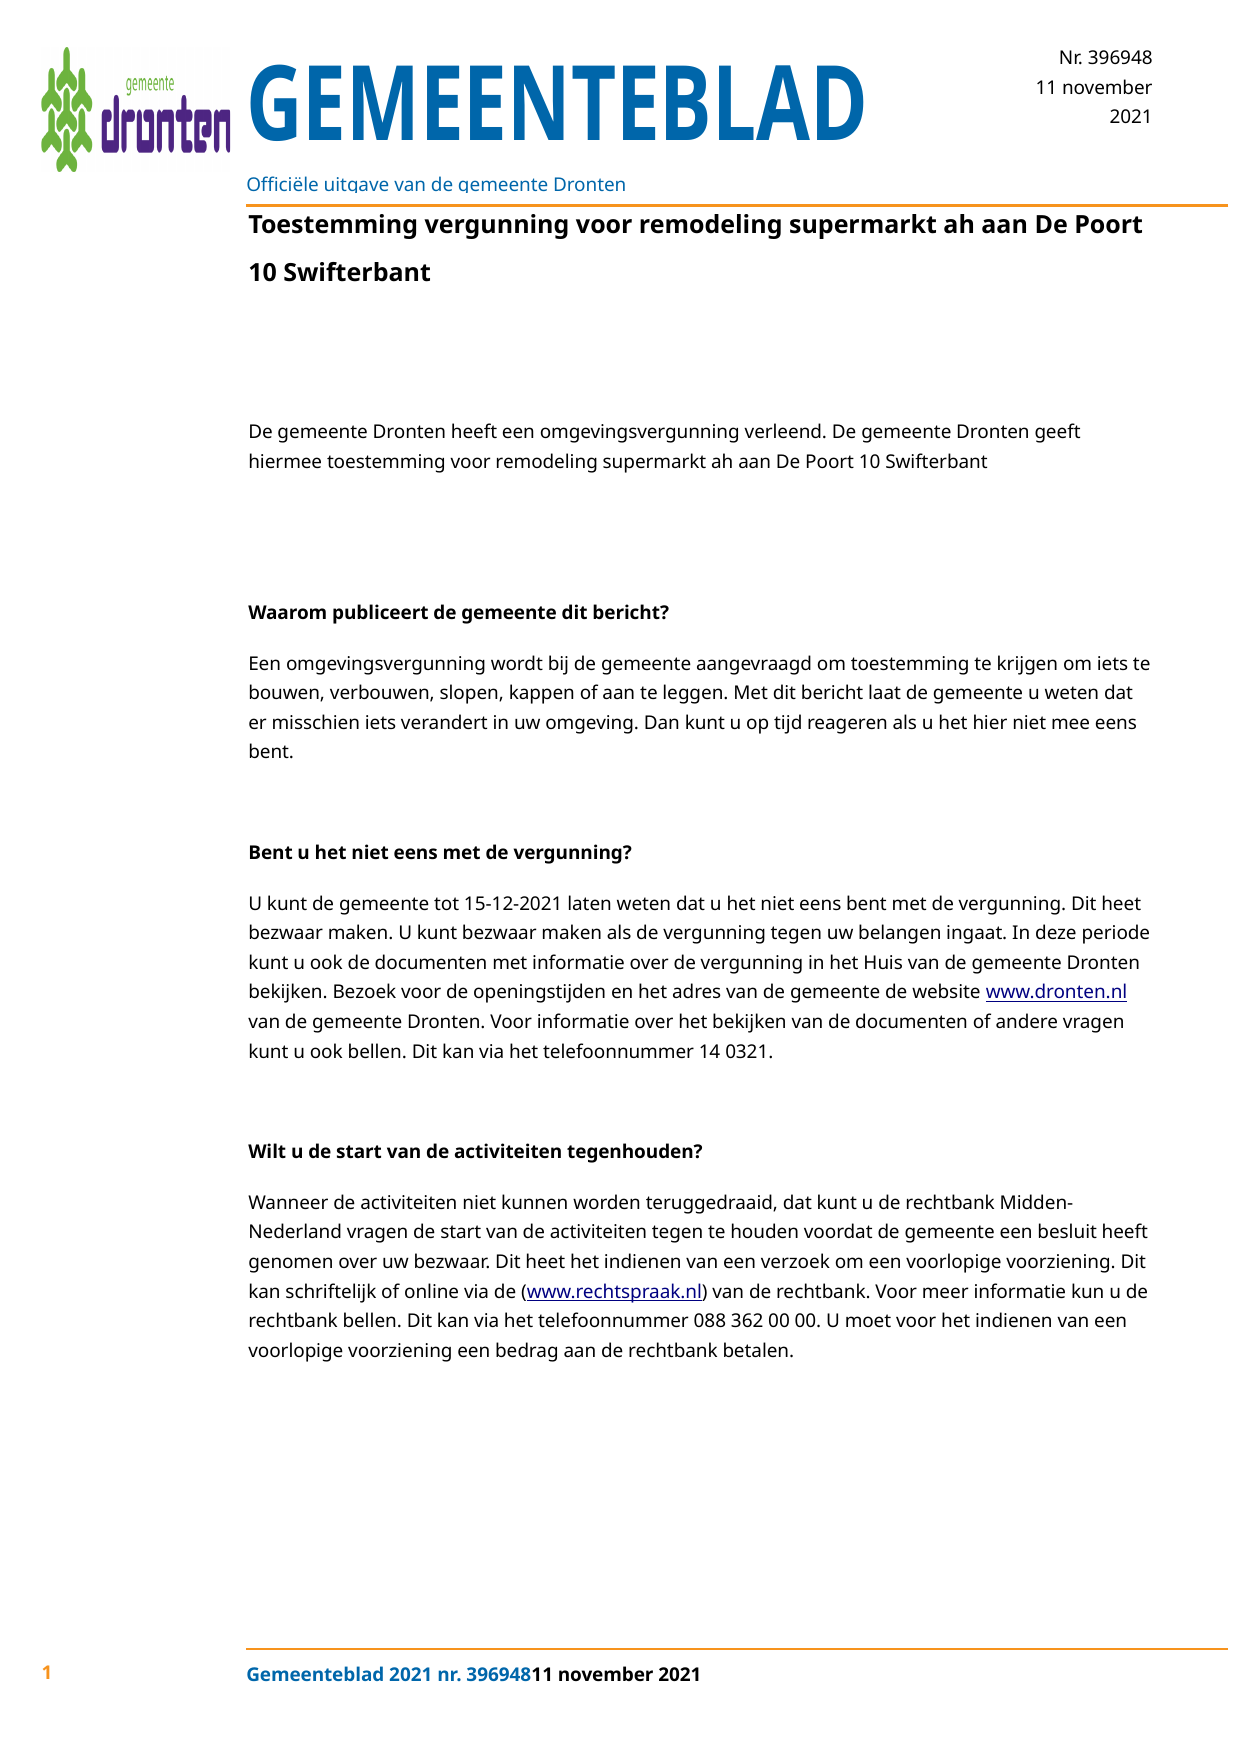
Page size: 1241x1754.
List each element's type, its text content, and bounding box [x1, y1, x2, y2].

picture [41, 47, 231, 172]
text Wilt u de start van de activiteiten tegenhouden? [248, 1139, 1152, 1164]
text Waarom publiceert de gemeente dit bericht? [248, 599, 1152, 625]
text De gemeente Dronten heeft een omgevingsvergunning verleend. De gemeente Dronten geeft hiermee toestemming voor remodeling supermarkt ah aan De Poort 10 Swifterbant [248, 419, 1152, 474]
text Wanneer de activiteiten niet kunnen worden teruggedraaid, dat kunt u de rechtbank Midden-Nederland vragen de start van de activiteiten tegen te houden voordat de gemeente een besluit heeft genomen over uw bezwaar. Dit heet het indienen van een verzoek om een voorlopige voorziening. Dit kan schriftelijk of online via de (www.rechtspraak.nl) van de rechtbank. Voor meer informatie kun u de rechtbank bellen. Dit kan via het telefoonnummer 088 362 00 00. U moet voor het indienen van een voorlopige voorziening een bedrag aan de rechtbank betalen. [248, 1189, 1152, 1363]
text Toestemming vergunning voor remodeling supermarkt ah aan De Poort 10 Swifterbant [248, 207, 1152, 288]
text U kunt de gemeente tot 15-12-2021 laten weten dat u het niet eens bent met de vergunning. Dit heet bezwaar maken. U kunt bezwaar maken als de vergunning tegen uw belangen ingaat. In deze periode kunt u ook de documenten met informatie over de vergunning in het Huis van de gemeente Dronten bekijken. Bezoek voor de openingstijden en het adres van de gemeente de website www.dronten.nl van de gemeente Dronten. Voor informatie over het bekijken van de documenten of andere vragen kunt u ook bellen. Dit kan via het telefoonnummer 14 0321. [248, 890, 1152, 1064]
text Bent u het niet eens met de vergunning? [248, 839, 1152, 865]
text Een omgevingsvergunning wordt bij de gemeente aangevraagd om toestemming te krijgen om iets te bouwen, verbouwen, slopen, kappen of aan te leggen. Met dit bericht laat de gemeente u weten dat er misschien iets verandert in uw omgeving. Dan kunt u op tijd reageren als u het hier niet mee eens bent. [248, 650, 1152, 764]
